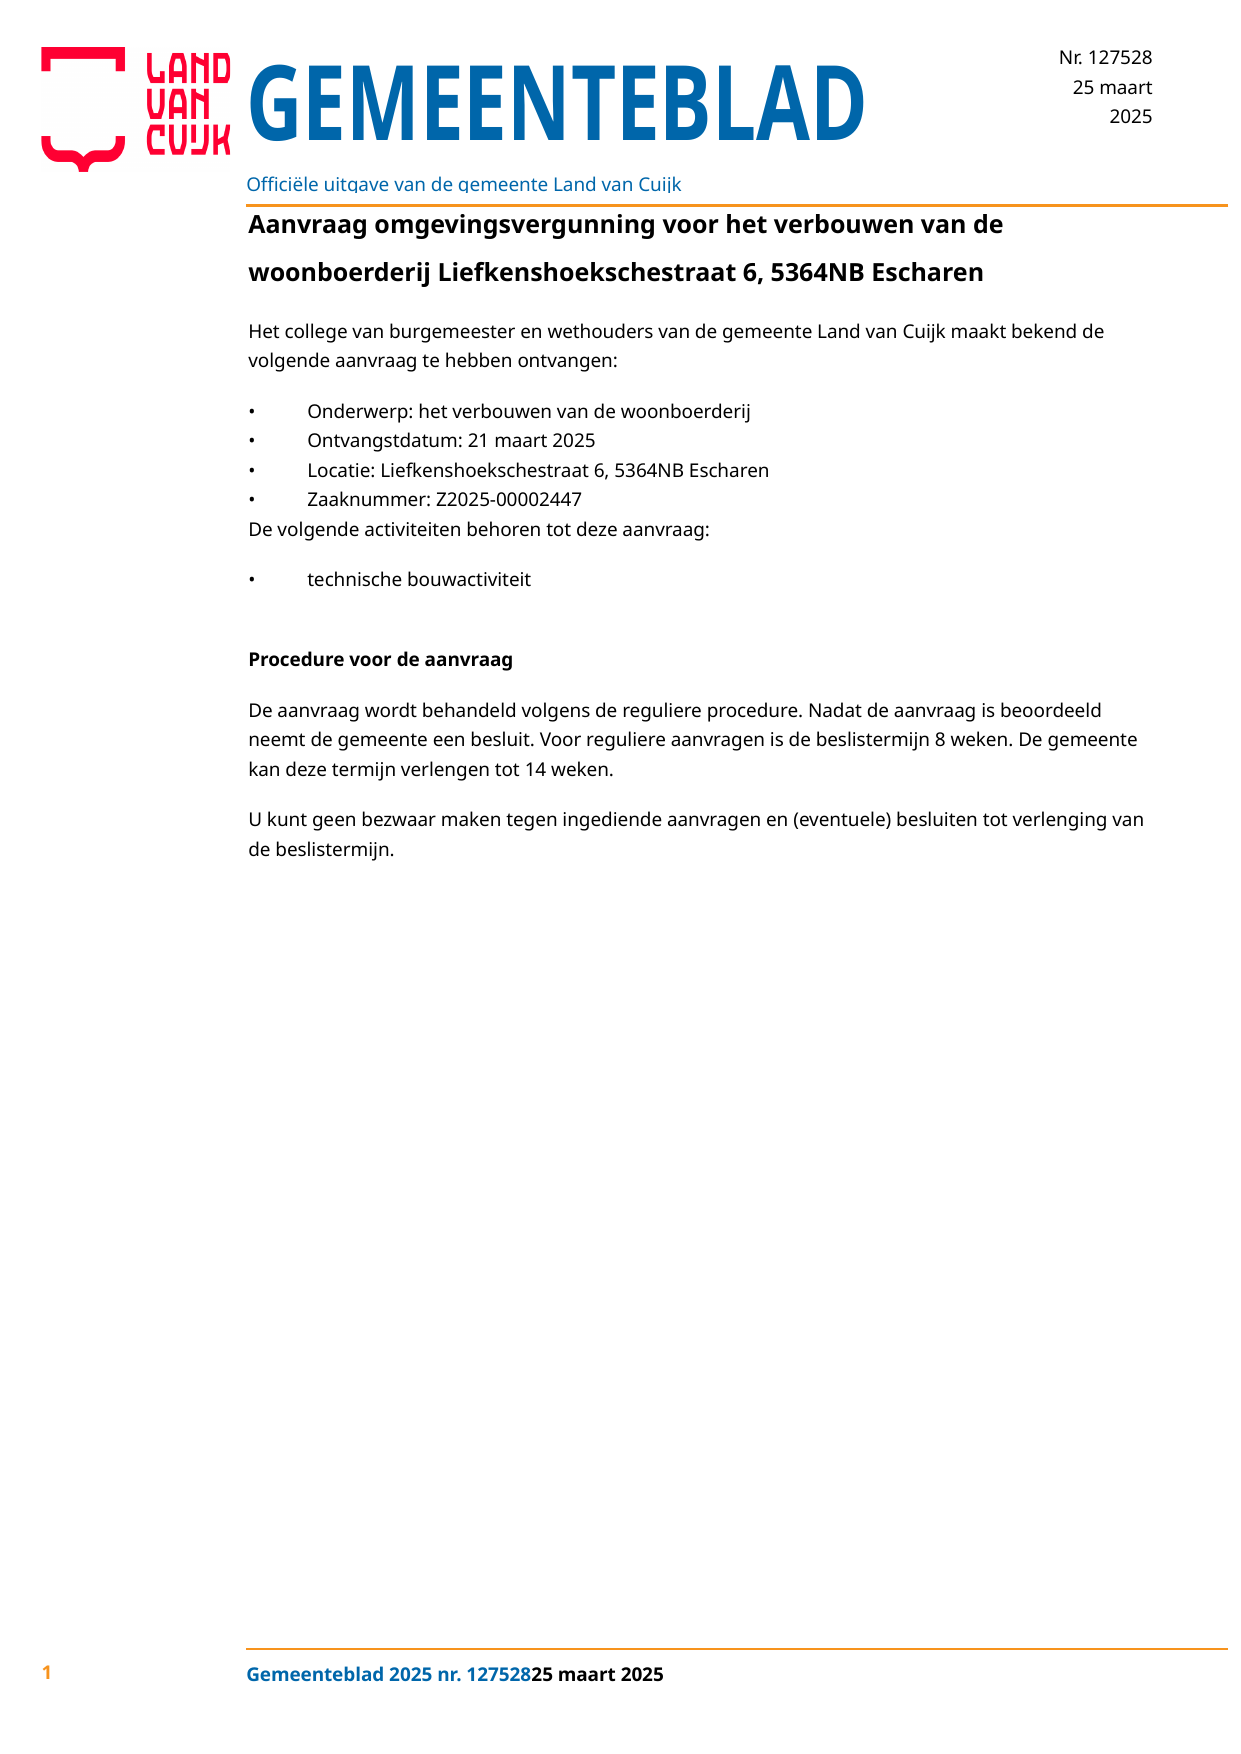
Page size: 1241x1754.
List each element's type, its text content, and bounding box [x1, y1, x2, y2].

text U kunt geen bezwaar maken tegen ingediende aanvragen en (eventuele) besluiten tot verlenging van de beslistermijn. [248, 807, 1152, 862]
text De volgende activiteiten behoren tot deze aanvraag: [248, 516, 1152, 542]
text De aanvraag wordt behandeld volgens de reguliere procedure. Nadat de aanvraag is beoordeeld neemt de gemeente een besluit. Voor reguliere aanvragen is de beslistermijn 8 weken. De gemeente kan deze termijn verlengen tot 14 weken. [248, 697, 1152, 782]
text Aanvraag omgevingsvergunning voor het verbouwen van de woonboerderij Liefkenshoekschestraat 6, 5364NB Escharen [248, 207, 1152, 288]
list Onderwerp: het verbouwen van de woonboerderij [248, 398, 1152, 424]
list Zaaknummer: Z2025-00002447 [248, 487, 1152, 512]
list technische bouwactiviteit [248, 567, 1152, 592]
text Procedure voor de aanvraag [248, 647, 1152, 672]
text Het college van burgemeester en wethouders van de gemeente Land van Cuijk maakt bekend de volgende aanvraag te hebben ontvangen: [248, 318, 1152, 373]
list Locatie: Liefkenshoekschestraat 6, 5364NB Escharen [248, 457, 1152, 483]
picture [41, 47, 231, 172]
list Ontvangstdatum: 21 maart 2025 [248, 427, 1152, 453]
